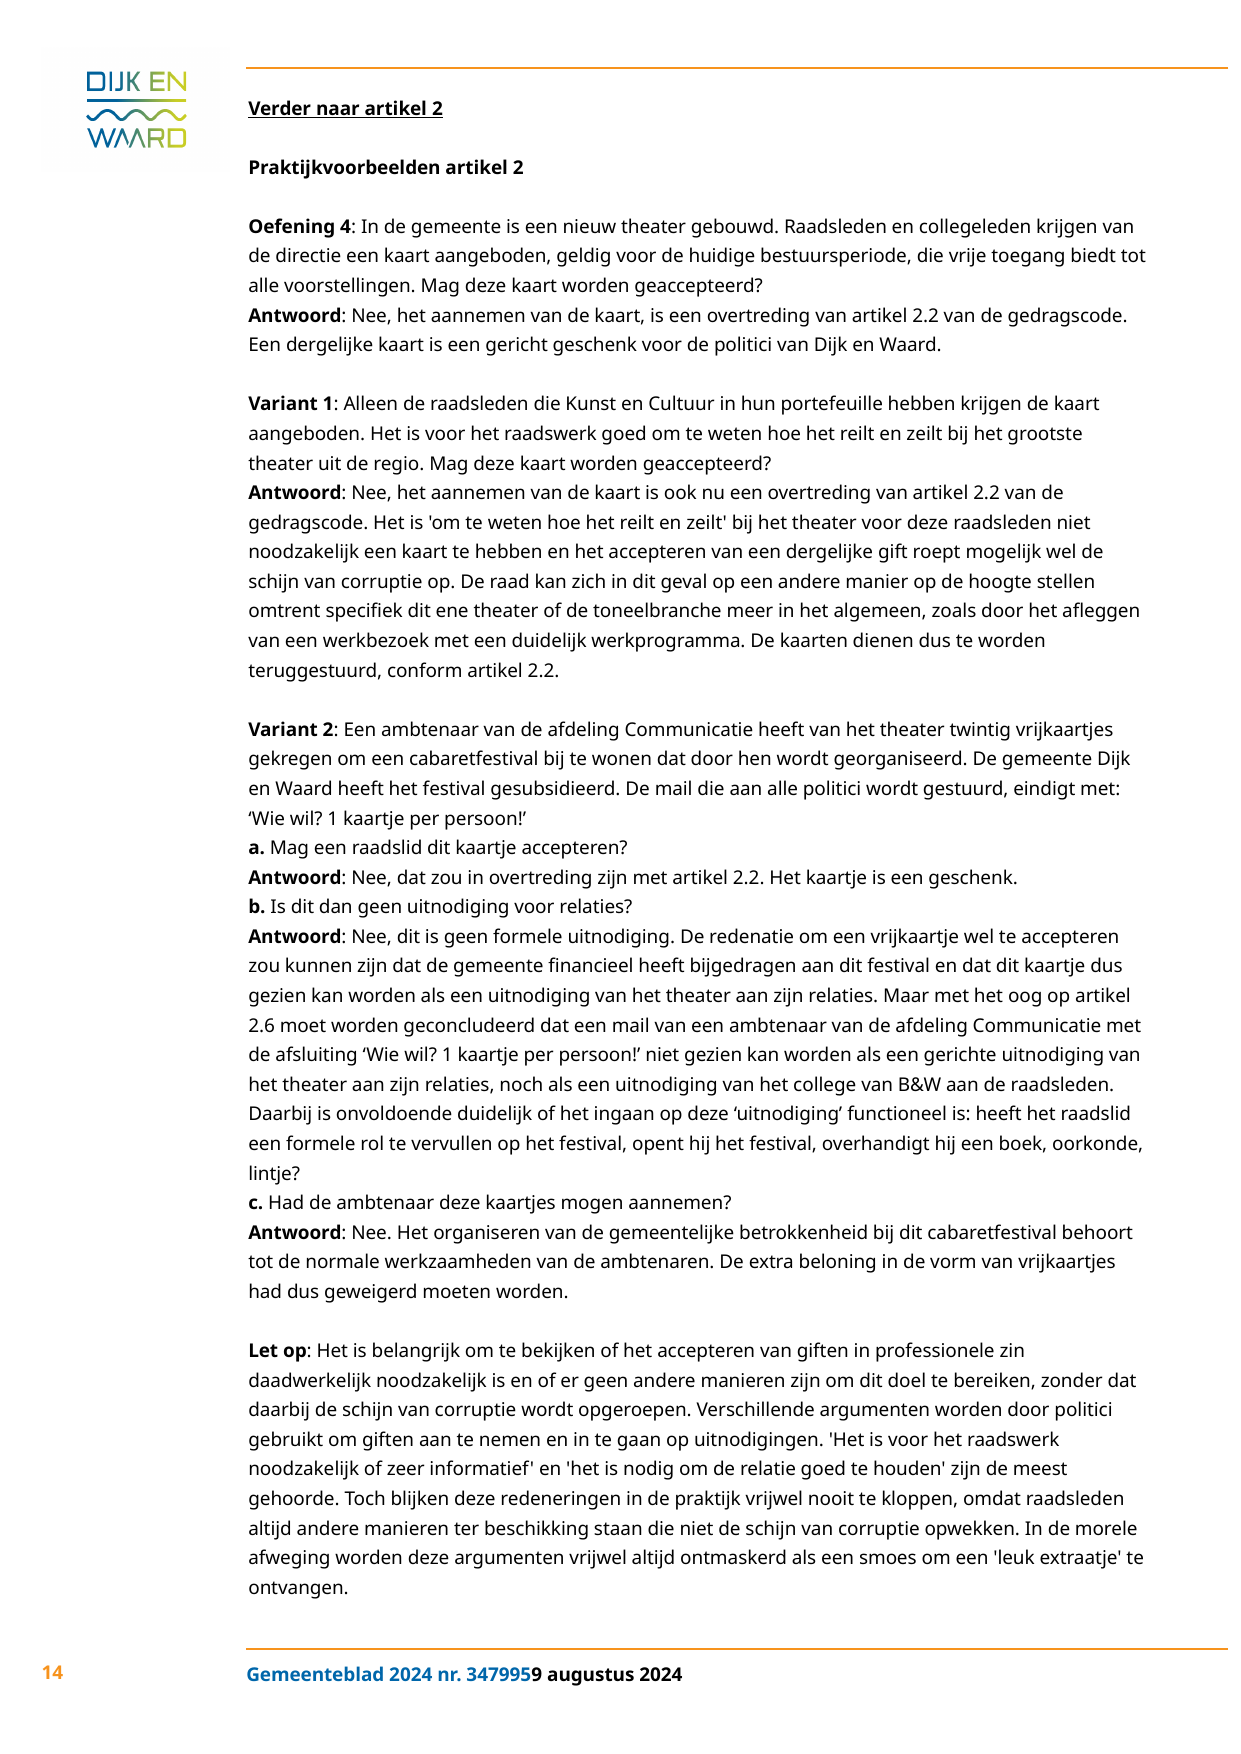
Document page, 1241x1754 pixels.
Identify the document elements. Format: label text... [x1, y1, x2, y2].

text Antwoord: Nee, het aannemen van de kaart is ook nu een overtreding van artikel 2.2 van de gedragscode. Het is 'om te weten hoe het reilt en zeilt' bij het theater voor deze raadsleden niet noodzakelijk een kaart te hebben en het accepteren van een dergelijke gift roept mogelijk wel de schijn van corruptie op. De raad kan zich in dit geval op een andere manier op de hoogte stellen omtrent specifiek dit ene theater of de toneelbranche meer in het algemeen, zoals door het afleggen van een werkbezoek met een duidelijk werkprogramma. De kaarten dienen dus te worden teruggestuurd, conform artikel 2.2. [248, 479, 1152, 683]
text c. Had de ambtenaar deze kaartjes mogen aannemen? [248, 1189, 1152, 1215]
text Verder naar artikel 2 [248, 95, 1152, 121]
text Antwoord: Nee, dat zou in overtreding zijn met artikel 2.2. Het kaartje is een geschenk. [248, 864, 1152, 890]
text Variant 1: Alleen de raadsleden die Kunst en Cultuur in hun portefeuille hebben krijgen de kaart aangeboden. Het is voor het raadswerk goed om te weten hoe het reilt en zeilt bij het grootste theater uit de regio. Mag deze kaart worden geaccepteerd? [248, 391, 1152, 476]
text Antwoord: Nee. Het organiseren van de gemeentelijke betrokkenheid bij dit cabaretfestival behoort tot de normale werkzaamheden van de ambtenaren. De extra beloning in de vorm van vrijkaartjes had dus geweigerd moeten worden. [248, 1219, 1152, 1304]
text Praktijkvoorbeelden artikel 2 [248, 154, 1152, 180]
text Oefening 4: In de gemeente is een nieuw theater gebouwd. Raadsleden en collegeleden krijgen van de directie een kaart aangeboden, geldig voor de huidige bestuursperiode, die vrije toegang biedt tot alle voorstellingen. Mag deze kaart worden geaccepteerd? [248, 213, 1152, 298]
text a. Mag een raadslid dit kaartje accepteren? [248, 834, 1152, 860]
picture [41, 47, 231, 172]
text Variant 2: Een ambtenaar van de afdeling Communicatie heeft van het theater twintig vrijkaartjes gekregen om een cabaretfestival bij te wonen dat door hen wordt georganiseerd. De gemeente Dijk en Waard heeft het festival gesubsidieerd. De mail die aan alle politici wordt gestuurd, eindigt met: ‘Wie wil? 1 kaartje per persoon!’ [248, 716, 1152, 831]
text b. Is dit dan geen uitnodiging voor relaties? [248, 893, 1152, 919]
text Let op: Het is belangrijk om te bekijken of het accepteren van giften in professionele zin daadwerkelijk noodzakelijk is en of er geen andere manieren zijn om dit doel te bereiken, zonder dat daarbij de schijn van corruptie wordt opgeroepen. Verschillende argumenten worden door politici gebruikt om giften aan te nemen en in te gaan op uitnodigingen. 'Het is voor het raadswerk noodzakelijk of zeer informatief' en 'het is nodig om de relatie goed te houden' zijn de meest gehoorde. Toch blijken deze redeneringen in de praktijk vrijwel nooit te kloppen, omdat raadsleden altijd andere manieren ter beschikking staan die niet de schijn van corruptie opwekken. In de morele afweging worden deze argumenten vrijwel altijd ontmaskerd als een smoes om een 'leuk extraatje' te ontvangen. [248, 1337, 1152, 1600]
text Antwoord: Nee, het aannemen van de kaart, is een overtreding van artikel 2.2 van de gedragscode. Een dergelijke kaart is een gericht geschenk voor de politici van Dijk en Waard. [248, 302, 1152, 357]
text Antwoord: Nee, dit is geen formele uitnodiging. De redenatie om een vrijkaartje wel te accepteren zou kunnen zijn dat de gemeente financieel heeft bijgedragen aan dit festival en dat dit kaartje dus gezien kan worden als een uitnodiging van het theater aan zijn relaties. Maar met het oog op artikel 2.6 moet worden geconcludeerd dat een mail van een ambtenaar van de afdeling Communicatie met de afsluiting ‘Wie wil? 1 kaartje per persoon!’ niet gezien kan worden als een gerichte uitnodiging van het theater aan zijn relaties, noch als een uitnodiging van het college van B&W aan de raadsleden. Daarbij is onvoldoende duidelijk of het ingaan op deze ‘uitnodiging’ functioneel is: heeft het raadslid een formele rol te vervullen op het festival, opent hij het festival, overhandigt hij een boek, oorkonde, lintje? [248, 923, 1152, 1186]
